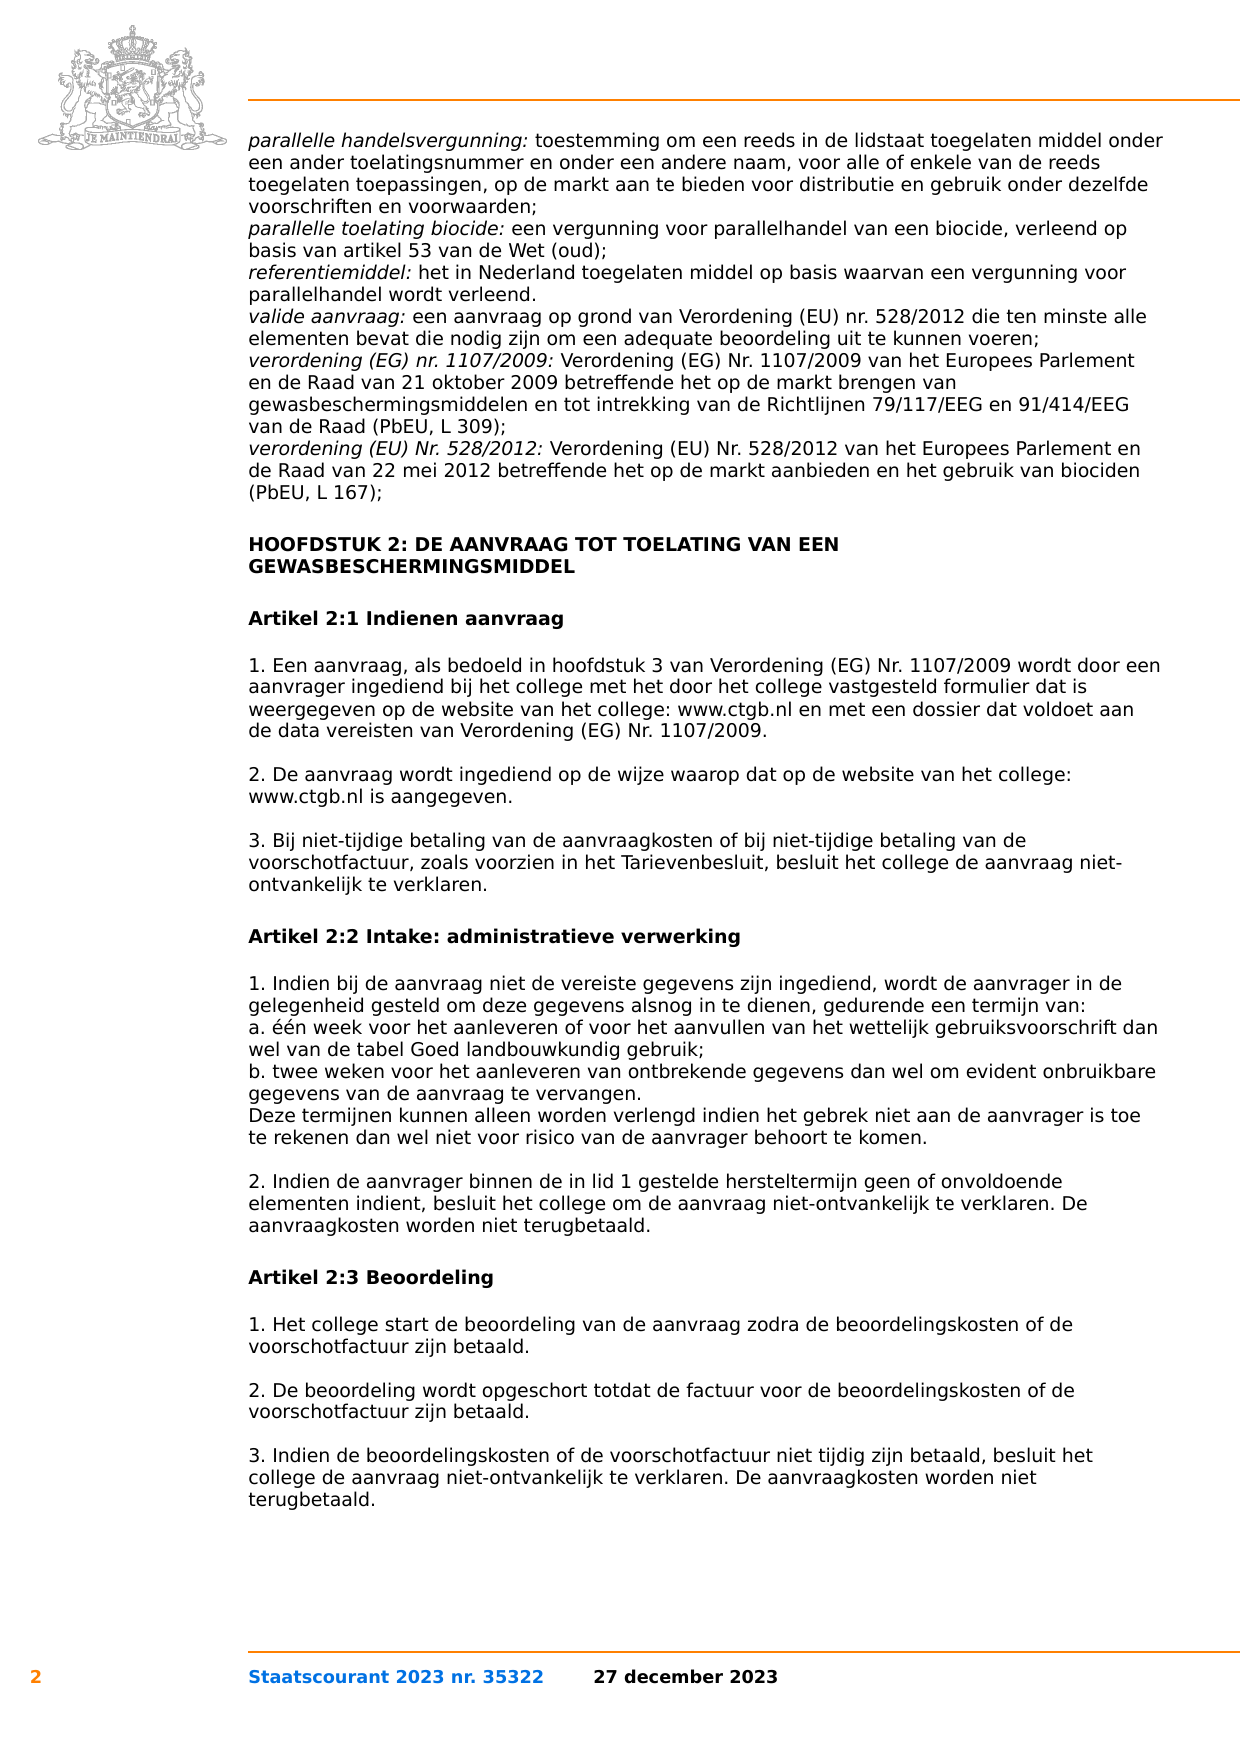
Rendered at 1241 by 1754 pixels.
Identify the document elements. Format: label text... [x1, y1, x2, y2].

text 1. Een aanvraag, als bedoeld in hoofdstuk 3 van Verordening (EG) Nr. 1107/2009 wordt door een aanvrager ingediend bij het college met het door het college vastgesteld formulier dat is weergegeven op de website van het college: www.ctgb.nl en met een dossier dat voldoet aan de data vereisten van Verordening (EG) Nr. 1107/2009. [248, 654, 1163, 742]
text b. twee weken voor het aanleveren van ontbrekende gegevens dan wel om evident onbruikbare gegevens van de aanvraag te vervangen. [248, 1061, 1163, 1105]
picture [38, 25, 227, 150]
text 2. De beoordeling wordt opgeschort totdat de factuur voor de beoordelingskosten of de voorschotfactuur zijn betaald. [248, 1379, 1163, 1423]
text a. één week voor het aanleveren of voor het aanvullen van het wettelijk gebruiksvoorschrift dan wel van de tabel Goed landbouwkundig gebruik; [248, 1017, 1163, 1061]
subtitle HOOFDSTUK 2: DE AANVRAAG TOT TOELATING VAN EEN GEWASBESCHERMINGSMIDDEL [248, 533, 1163, 577]
text parallelle toelating biocide: een vergunning voor parallelhandel van een biocide, verleend op basis van artikel 53 van de Wet (oud); [248, 218, 1163, 262]
text Deze termijnen kunnen alleen worden verlengd indien het gebrek niet aan de aanvrager is toe te rekenen dan wel niet voor risico van de aanvrager behoort te komen. [248, 1105, 1163, 1149]
text 3. Bij niet-tijdige betaling van de aanvraagkosten of bij niet-tijdige betaling van de voorschotfactuur, zoals voorzien in het Tarievenbesluit, besluit het college de aanvraag niet-ontvankelijk te verklaren. [248, 830, 1163, 896]
text verordening (EU) Nr. 528/2012: Verordening (EU) Nr. 528/2012 van het Europees Parlement en de Raad van 22 mei 2012 betreffende het op de markt aanbieden en het gebruik van biociden (PbEU, L 167); [248, 438, 1163, 503]
text 2. Indien de aanvrager binnen de in lid 1 gestelde hersteltermijn geen of onvoldoende elementen indient, besluit het college om de aanvraag niet-ontvankelijk te verklaren. De aanvraagkosten worden niet terugbetaald. [248, 1171, 1163, 1237]
text 3. Indien de beoordelingskosten of de voorschotfactuur niet tijdig zijn betaald, besluit het college de aanvraag niet-ontvankelijk te verklaren. De aanvraagkosten worden niet terugbetaald. [248, 1445, 1163, 1511]
text parallelle handelsvergunning: toestemming om een reeds in de lidstaat toegelaten middel onder een ander toelatingsnummer en onder een andere naam, voor alle of enkele van de reeds toegelaten toepassingen, op de markt aan te bieden voor distributie en gebruik onder dezelfde voorschriften en voorwaarden; [248, 130, 1163, 218]
text 1. Het college start de beoordeling van de aanvraag zodra de beoordelingskosten of de voorschotfactuur zijn betaald. [248, 1314, 1163, 1358]
subtitle Artikel 2:3 Beoordeling [248, 1267, 1163, 1289]
subtitle Artikel 2:2 Intake: administratieve verwerking [248, 926, 1163, 948]
text valide aanvraag: een aanvraag op grond van Verordening (EU) nr. 528/2012 die ten minste alle elementen bevat die nodig zijn om een adequate beoordeling uit te kunnen voeren; [248, 306, 1163, 350]
text 1. Indien bij de aanvraag niet de vereiste gegevens zijn ingediend, wordt de aanvrager in de gelegenheid gesteld om deze gegevens alsnog in te dienen, gedurende een termijn van: [248, 973, 1163, 1017]
text referentiemiddel: het in Nederland toegelaten middel op basis waarvan een vergunning voor parallelhandel wordt verleend. [248, 262, 1163, 306]
text 2. De aanvraag wordt ingediend op de wijze waarop dat op de website van het college: www.ctgb.nl is aangegeven. [248, 764, 1163, 808]
subtitle Artikel 2:1 Indienen aanvraag [248, 607, 1163, 629]
text verordening (EG) nr. 1107/2009: Verordening (EG) Nr. 1107/2009 van het Europees Parlement en de Raad van 21 oktober 2009 betreffende het op de markt brengen van gewasbeschermingsmiddelen en tot intrekking van de Richtlijnen 79/117/EEG en 91/414/EEG van de Raad (PbEU, L 309); [248, 350, 1163, 438]
